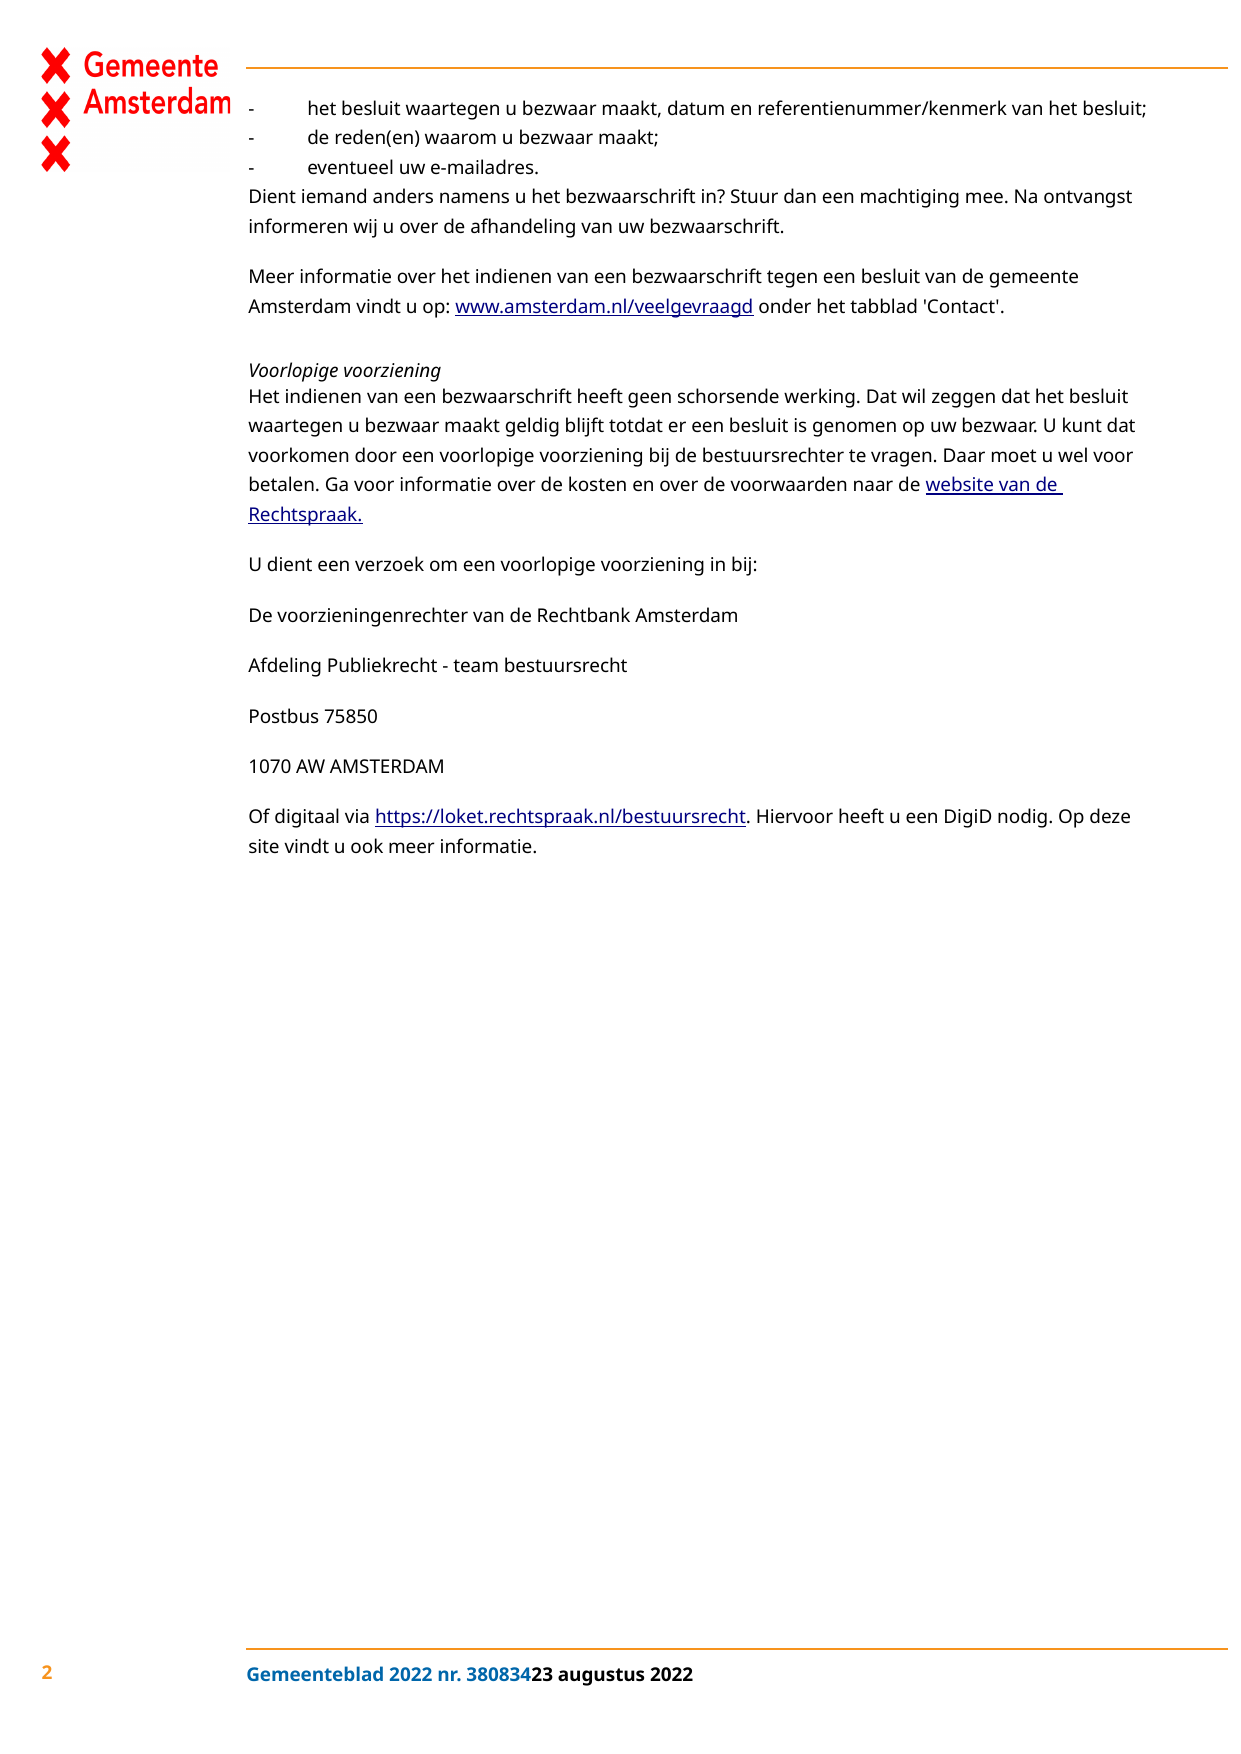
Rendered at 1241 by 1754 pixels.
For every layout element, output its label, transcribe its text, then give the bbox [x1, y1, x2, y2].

text U dient een verzoek om een voorlopige voorziening in bij: [248, 552, 1152, 577]
text De voorzieningenrechter van de Rechtbank Amsterdam [248, 602, 1152, 628]
text Of digitaal via https://loket.rechtspraak.nl/bestuursrecht. Hiervoor heeft u een DigiD nodig. Op deze site vindt u ook meer informatie. [248, 804, 1152, 859]
text Afdeling Publiekrecht - team bestuursrecht [248, 652, 1152, 678]
text Voorlopige voorziening [248, 357, 1152, 383]
list het besluit waartegen u bezwaar maakt, datum en referentienummer/kenmerk van het besluit; [248, 95, 1152, 121]
text Postbus 75850 [248, 703, 1152, 728]
text 1070 AW AMSTERDAM [248, 753, 1152, 779]
list eventueel uw e-mailadres. [248, 154, 1152, 180]
picture [41, 47, 231, 172]
list de reden(en) waarom u bezwaar maakt; [248, 124, 1152, 150]
text Het indienen van een bezwaarschrift heeft geen schorsende werking. Dat wil zeggen dat het besluit waartegen u bezwaar maakt geldig blijft totdat er een besluit is genomen op uw bezwaar. U kunt dat voorkomen door een voorlopige voorziening bij de bestuursrechter te vragen. Daar moet u wel voor betalen. Ga voor informatie over de kosten en over de voorwaarden naar de website van de Rechtspraak. [248, 383, 1152, 527]
text Dient iemand anders namens u het bezwaarschrift in? Stuur dan een machtiging mee. Na ontvangst informeren wij u over de afhandeling van uw bezwaarschrift. [248, 183, 1152, 239]
text Meer informatie over het indienen van een bezwaarschrift tegen een besluit van de gemeente Amsterdam vindt u op: www.amsterdam.nl/veelgevraagd onder het tabblad 'Contact'. [248, 263, 1152, 319]
